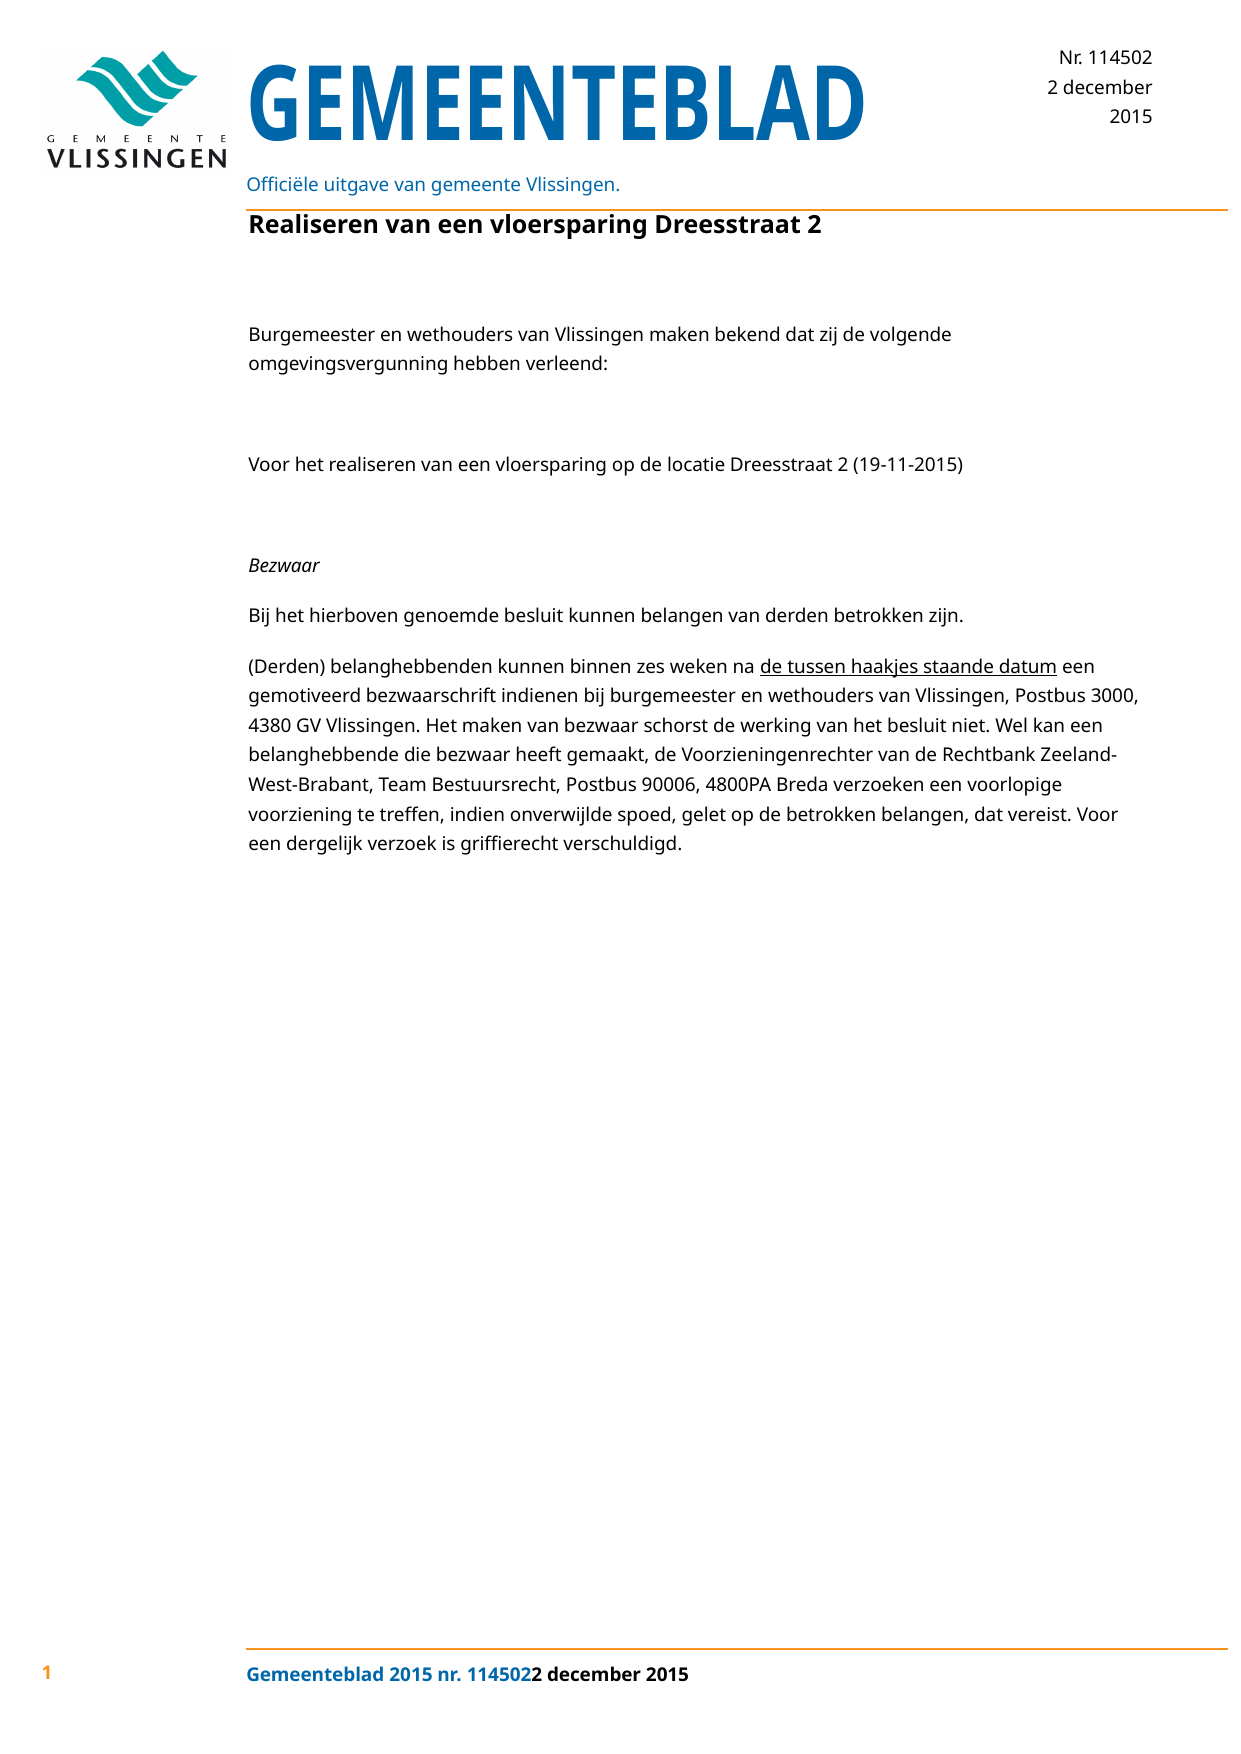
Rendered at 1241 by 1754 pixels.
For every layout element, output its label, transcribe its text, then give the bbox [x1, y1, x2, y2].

text Bij het hierboven genoemde besluit kunnen belangen van derden betrokken zijn. [248, 602, 1152, 628]
picture [41, 47, 231, 172]
text Realiseren van een vloersparing Dreesstraat 2 [248, 211, 1152, 241]
text Bezwaar [248, 552, 1152, 578]
text Voor het realiseren van een vloersparing op de locatie Dreesstraat 2 (19-11-2015) [248, 451, 1152, 477]
text (Derden) belanghebbenden kunnen binnen zes weken na de tussen haakjes staande datum een gemotiveerd bezwaarschrift indienen bij burgemeester en wethouders van Vlissingen, Postbus 3000, 4380 GV Vlissingen. Het maken van bezwaar schorst de werking van het besluit niet. Wel kan een belanghebbende die bezwaar heeft gemaakt, de Voorzieningenrechter van de Rechtbank Zeeland-West-Brabant, Team Bestuursrecht, Postbus 90006, 4800PA Breda verzoeken een voorlopige voorziening te treffen, indien onverwijlde spoed, gelet op de betrokken belangen, dat vereist. Voor een dergelijk verzoek is griffierecht verschuldigd. [248, 653, 1152, 856]
text Burgemeester en wethouders van Vlissingen maken bekend dat zij de volgende omgevingsvergunning hebben verleend: [248, 321, 1152, 376]
